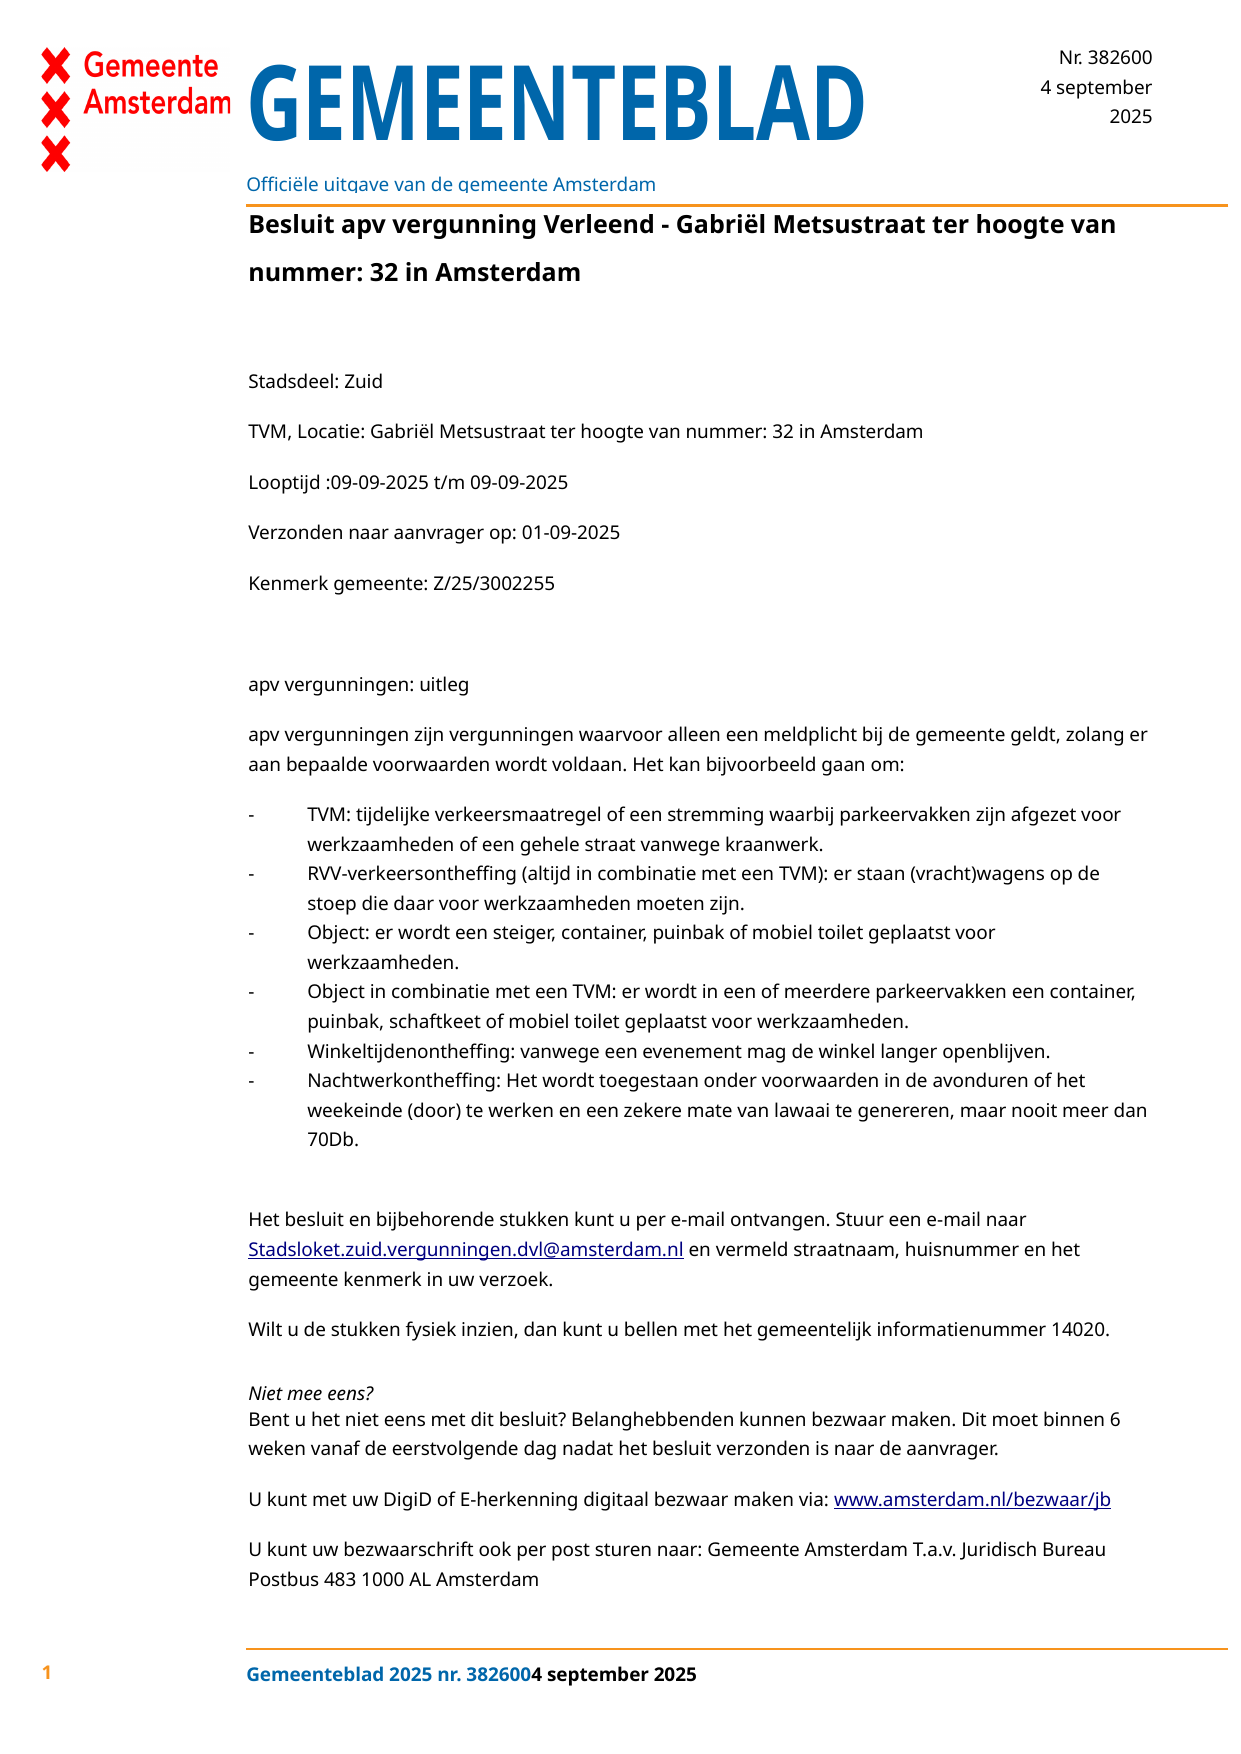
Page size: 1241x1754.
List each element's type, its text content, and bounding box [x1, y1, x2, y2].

list RVV-verkeersontheffing (altijd in combinatie met een TVM): er staan (vracht)wagens op de stoep die daar voor werkzaamheden moeten zijn. [248, 860, 1152, 916]
text U kunt met uw DigiD of E-herkenning digitaal bezwaar maken via: www.amsterdam.nl/bezwaar/jb [248, 1486, 1152, 1512]
list Object: er wordt een steiger, container, puinbak of mobiel toilet geplaatst voor werkzaamheden. [248, 919, 1152, 975]
list Winkeltijdenontheffing: vanwege een evenement mag de winkel langer openblijven. [248, 1038, 1152, 1064]
text Verzonden naar aanvrager op: 01-09-2025 [248, 519, 1152, 545]
list Nachtwerkontheffing: Het wordt toegestaan onder voorwaarden in de avonduren of het weekeinde (door) te werken en een zekere mate van lawaai te genereren, maar nooit meer dan 70Db. [248, 1067, 1152, 1152]
text TVM, Locatie: Gabriël Metsustraat ter hoogte van nummer: 32 in Amsterdam [248, 419, 1152, 444]
text U kunt uw bezwaarschrift ook per post sturen naar: Gemeente Amsterdam T.a.v. Juridisch Bureau Postbus 483 1000 AL Amsterdam [248, 1536, 1152, 1592]
text apv vergunningen: uitleg [248, 671, 1152, 697]
picture [41, 47, 231, 172]
text Besluit apv vergunning Verleend - Gabriël Metsustraat ter hoogte van nummer: 32 in Amsterdam [248, 207, 1152, 288]
text Het besluit en bijbehorende stukken kunt u per e-mail ontvangen. Stuur een e-mail naar Stadsloket.zuid.vergunningen.dvl@amsterdam.nl en vermeld straatnaam, huisnummer en het gemeente kenmerk in uw verzoek. [248, 1207, 1152, 1292]
text Niet mee eens? [248, 1380, 1152, 1406]
list Object in combinatie met een TVM: er wordt in een of meerdere parkeervakken een container, puinbak, schaftkeet of mobiel toilet geplaatst voor werkzaamheden. [248, 979, 1152, 1034]
text Wilt u de stukken fysiek inzien, dan kunt u bellen met het gemeentelijk informatienummer 14020. [248, 1316, 1152, 1342]
list TVM: tijdelijke verkeersmaatregel of een stremming waarbij parkeervakken zijn afgezet voor werkzaamheden of een gehele straat vanwege kraanwerk. [248, 801, 1152, 857]
text Kenmerk gemeente: Z/25/3002255 [248, 570, 1152, 596]
text Looptijd :09-09-2025 t/m 09-09-2025 [248, 469, 1152, 495]
text Stadsdeel: Zuid [248, 368, 1152, 394]
text Bent u het niet eens met dit besluit? Belanghebbenden kunnen bezwaar maken. Dit moet binnen 6 weken vanaf de eerstvolgende dag nadat het besluit verzonden is naar de aanvrager. [248, 1406, 1152, 1461]
text apv vergunningen zijn vergunningen waarvoor alleen een meldplicht bij de gemeente geldt, zolang er aan bepaalde voorwaarden wordt voldaan. Het kan bijvoorbeeld gaan om: [248, 721, 1152, 777]
